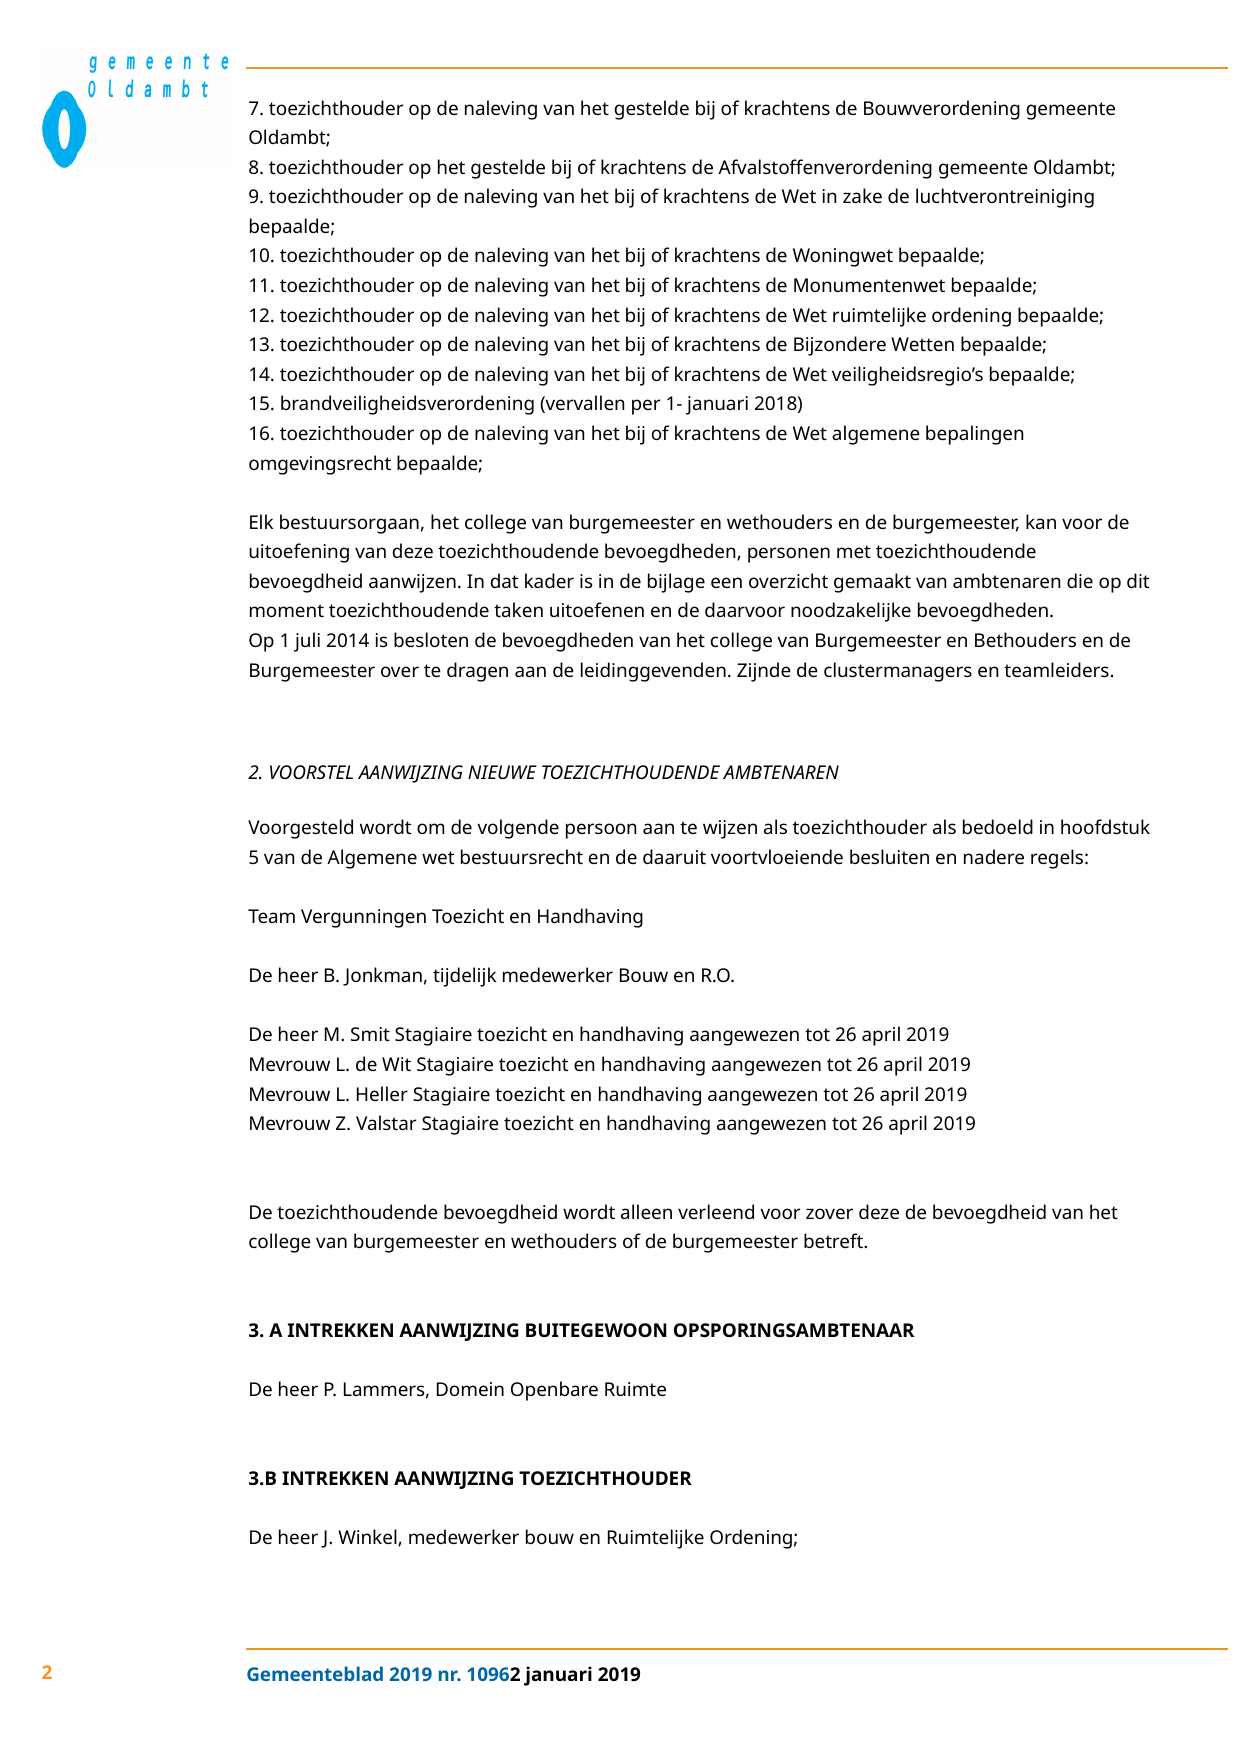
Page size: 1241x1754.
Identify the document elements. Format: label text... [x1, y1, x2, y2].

text 15. brandveiligheidsverordening (vervallen per 1- januari 2018) [248, 391, 1152, 416]
text 12. toezichthouder op de naleving van het bij of krachtens de Wet ruimtelijke ordening bepaalde; [248, 302, 1152, 328]
text De heer B. Jonkman, tijdelijk medewerker Bouw en R.O. [248, 962, 1152, 988]
text 9. toezichthouder op de naleving van het bij of krachtens de Wet in zake de luchtverontreiniging bepaalde; [248, 183, 1152, 239]
text De toezichthoudende bevoegdheid wordt alleen verleend voor zover deze de bevoegdheid van het college van burgemeester en wethouders of de burgemeester betreft. [248, 1199, 1152, 1254]
text 2. VOORSTEL AANWIJZING NIEUWE TOEZICHTHOUDENDE AMBTENAREN [248, 759, 1152, 785]
text 10. toezichthouder op de naleving van het bij of krachtens de Woningwet bepaalde; [248, 243, 1152, 268]
text Elk bestuursorgaan, het college van burgemeester en wethouders en de burgemeester, kan voor de uitoefening van deze toezichthoudende bevoegdheden, personen met toezichthoudende bevoegdheid aanwijzen. In dat kader is in de bijlage een overzicht gemaakt van ambtenaren die op dit moment toezichthoudende taken uitoefenen en de daarvoor noodzakelijke bevoegdheden. [248, 509, 1152, 623]
text Team Vergunningen Toezicht en Handhaving [248, 903, 1152, 929]
text De heer J. Winkel, medewerker bouw en Ruimtelijke Ordening; [248, 1524, 1152, 1550]
text De heer P. Lammers, Domein Openbare Ruimte [248, 1377, 1152, 1402]
text Mevrouw L. de Wit Stagiaire toezicht en handhaving aangewezen tot 26 april 2019 [248, 1051, 1152, 1077]
text 7. toezichthouder op de naleving van het gestelde bij of krachtens de Bouwverordening gemeente Oldambt; [248, 95, 1152, 150]
text Mevrouw Z. Valstar Stagiaire toezicht en handhaving aangewezen tot 26 april 2019 [248, 1110, 1152, 1136]
text De heer M. Smit Stagiaire toezicht en handhaving aangewezen tot 26 april 2019 [248, 1022, 1152, 1047]
text Voorgesteld wordt om de volgende persoon aan te wijzen als toezichthouder als bedoeld in hoofdstuk 5 van de Algemene wet bestuursrecht en de daaruit voortvloeiende besluiten en nadere regels: [248, 814, 1152, 870]
text Op 1 juli 2014 is besloten de bevoegdheden van het college van Burgemeester en Bethouders en de Burgemeester over te dragen aan de leidinggevenden. Zijnde de clustermanagers en teamleiders. [248, 627, 1152, 683]
picture [41, 47, 231, 172]
text 16. toezichthouder op de naleving van het bij of krachtens de Wet algemene bepalingen omgevingsrecht bepaalde; [248, 420, 1152, 476]
text 3. A INTREKKEN AANWIJZING BUITEGEWOON OPSPORINGSAMBTENAAR [248, 1317, 1152, 1343]
text 11. toezichthouder op de naleving van het bij of krachtens de Monumentenwet bepaalde; [248, 272, 1152, 298]
text 14. toezichthouder op de naleving van het bij of krachtens de Wet veiligheidsregio’s bepaalde; [248, 361, 1152, 387]
text 8. toezichthouder op het gestelde bij of krachtens de Afvalstoffenverordening gemeente Oldambt; [248, 154, 1152, 180]
text 3.B INTREKKEN AANWIJZING TOEZICHTHOUDER [248, 1465, 1152, 1491]
text Mevrouw L. Heller Stagiaire toezicht en handhaving aangewezen tot 26 april 2019 [248, 1081, 1152, 1106]
text 13. toezichthouder op de naleving van het bij of krachtens de Bijzondere Wetten bepaalde; [248, 331, 1152, 357]
